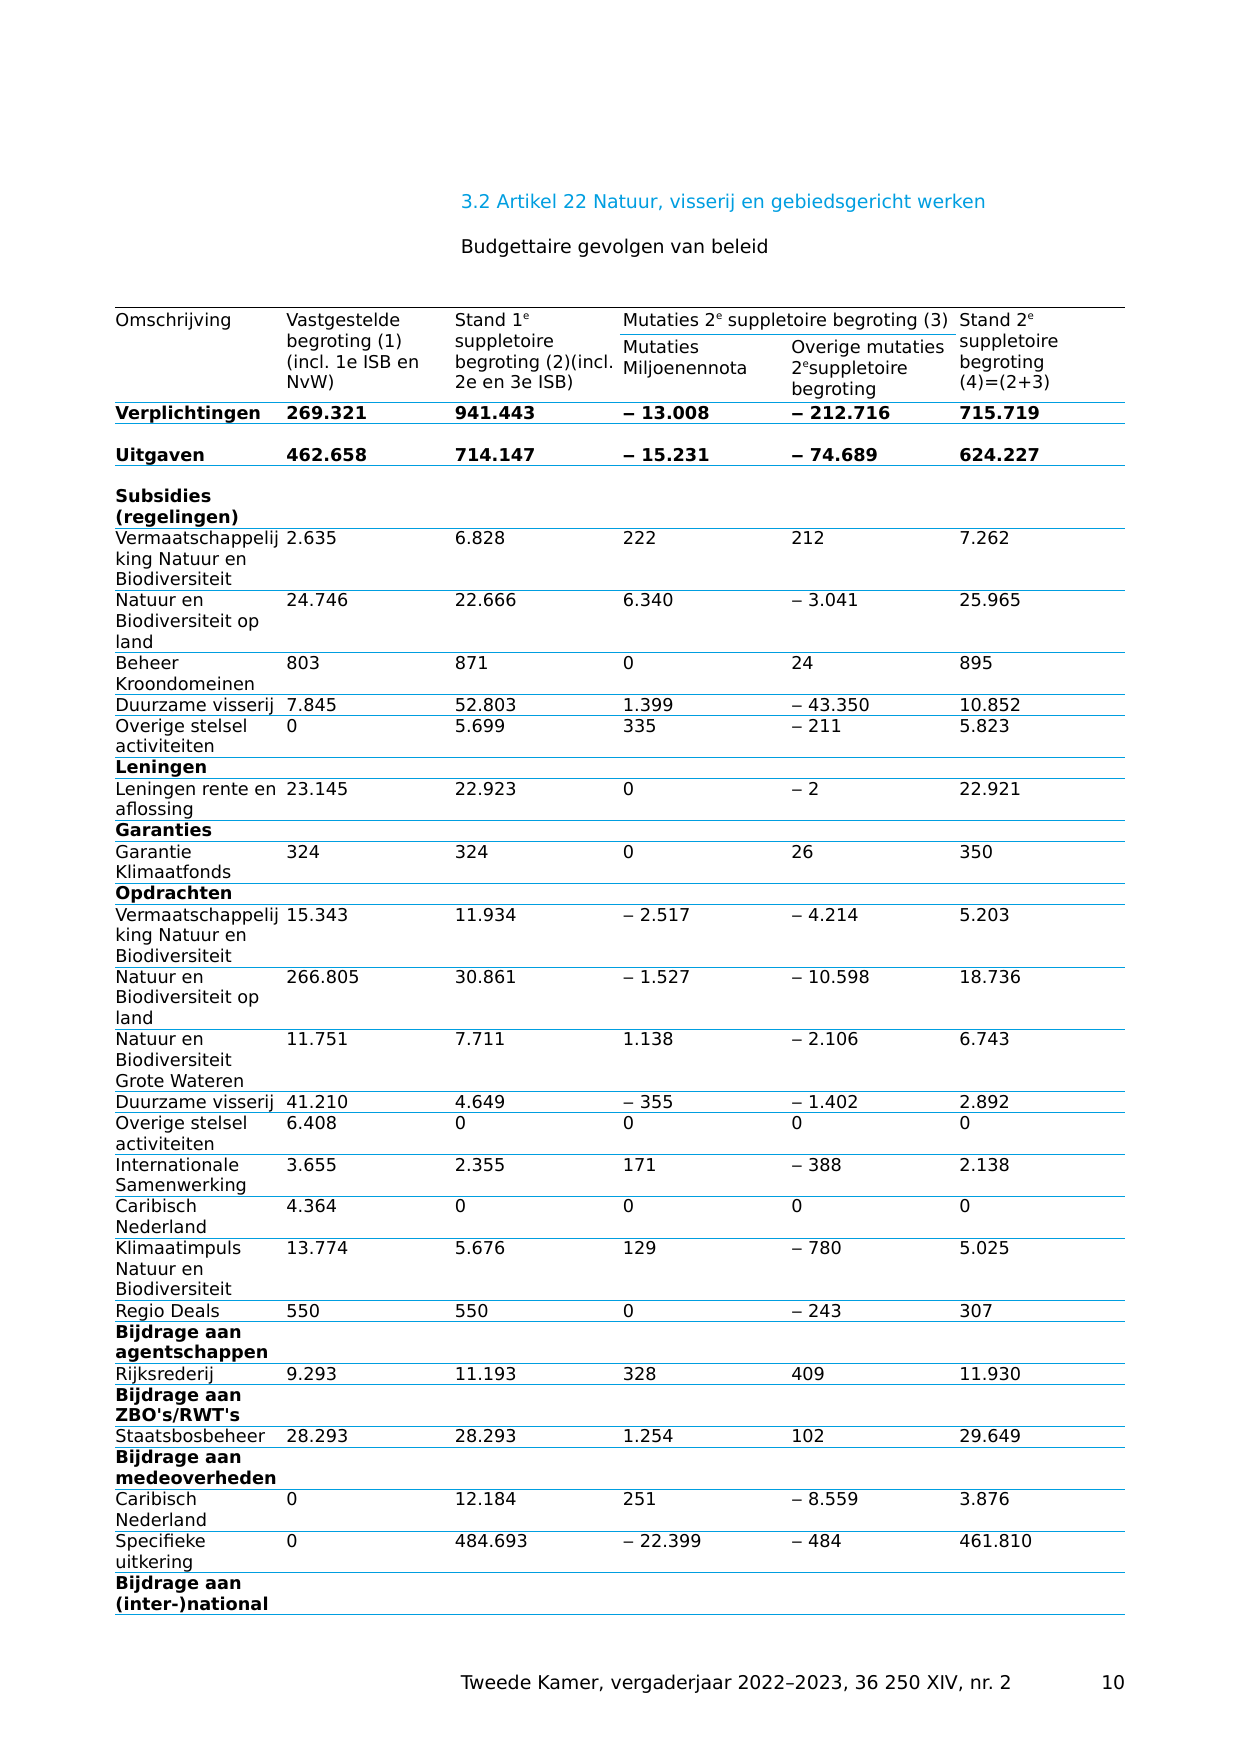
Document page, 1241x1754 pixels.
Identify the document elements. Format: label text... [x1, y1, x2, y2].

table_cell Overige stelsel activiteiten [115, 1113, 283, 1154]
table_cell Caribisch Nederland [115, 1490, 283, 1531]
table_cell 4.649 [452, 1092, 620, 1112]
table_cell 129 [620, 1239, 788, 1300]
table_cell 1.399 [620, 695, 788, 715]
table_cell Subsidies (regelingen) [115, 486, 283, 527]
table_cell 22.666 [452, 591, 620, 652]
table_cell [283, 1573, 452, 1614]
table_cell [283, 884, 452, 904]
table_cell 0 [283, 1490, 452, 1531]
table_cell ‒ 212.716 [788, 403, 956, 423]
table_cell 11.934 [452, 905, 620, 966]
table_cell ‒ 2.517 [620, 905, 788, 966]
table_cell 15.343 [283, 905, 452, 966]
table_cell [956, 1448, 1125, 1489]
table_cell 0 [620, 1197, 788, 1238]
table_cell [788, 1322, 956, 1363]
table_cell Staatsbosbeheer [115, 1427, 283, 1447]
table_cell 484.693 [452, 1532, 620, 1572]
title 3.2 Artikel 22 Natuur, visserij en gebiedsgericht werken [461, 191, 1125, 213]
table_cell [452, 1385, 620, 1426]
table_cell 24.746 [283, 591, 452, 652]
table_cell 0 [452, 1197, 620, 1238]
table_cell 102 [788, 1427, 956, 1447]
table_cell Bijdrage aan agentschappen [115, 1322, 283, 1363]
table_cell 269.321 [283, 403, 452, 423]
table_cell 2.635 [283, 529, 452, 590]
table_cell Natuur en Biodiversiteit op land [115, 968, 283, 1029]
table_cell [620, 1385, 788, 1426]
table_cell 11.930 [956, 1364, 1125, 1384]
table_cell 10.852 [956, 695, 1125, 715]
table_cell [956, 466, 1125, 486]
table_header Budgettaire gevolgen van beleid art. 22 Natuur, visserij en gebiedsgericht werken (bedragen x € 1.000) [115, 282, 1125, 307]
table_cell Overige stelsel activiteiten [115, 716, 283, 757]
table_cell [956, 821, 1125, 841]
table_cell 251 [620, 1490, 788, 1531]
table_cell Duurzame visserij [115, 695, 283, 715]
table_cell 12.184 [452, 1490, 620, 1531]
table_cell Bijdrage aan (inter-)national [115, 1573, 283, 1614]
table_cell [452, 821, 620, 841]
table_cell [788, 1448, 956, 1489]
table_cell ‒ 355 [620, 1092, 788, 1112]
table_cell Garantie Klimaatfonds [115, 842, 283, 883]
table_cell 28.293 [452, 1427, 620, 1447]
table_cell 3.876 [956, 1490, 1125, 1531]
table_cell 1.254 [620, 1427, 788, 1447]
table_cell Natuur en Biodiversiteit Grote Wateren [115, 1030, 283, 1091]
table_cell 803 [283, 653, 452, 694]
table_cell [788, 1385, 956, 1426]
table_cell Caribisch Nederland [115, 1197, 283, 1238]
table_cell ‒ 243 [788, 1301, 956, 1321]
table_cell 7.711 [452, 1030, 620, 1091]
table_cell [956, 758, 1125, 778]
table_cell ‒ 43.350 [788, 695, 956, 715]
table_cell 0 [620, 1113, 788, 1154]
table_cell 3.655 [283, 1155, 452, 1196]
table_cell 0 [788, 1197, 956, 1238]
table_cell 550 [452, 1301, 620, 1321]
table_cell 4.364 [283, 1197, 452, 1238]
table_cell 11.193 [452, 1364, 620, 1384]
table_cell 461.810 [956, 1532, 1125, 1572]
table_cell Bijdrage aan ZBO's/RWT's [115, 1385, 283, 1426]
table_cell ‒ 484 [788, 1532, 956, 1572]
table_cell ‒ 8.559 [788, 1490, 956, 1531]
table_cell 25.965 [956, 591, 1125, 652]
table_cell 941.443 [452, 403, 620, 423]
table_cell 41.210 [283, 1092, 452, 1112]
table_cell 222 [620, 529, 788, 590]
table_cell 871 [452, 653, 620, 694]
table_cell ‒ 388 [788, 1155, 956, 1196]
table_cell [620, 1573, 788, 1614]
table_cell [620, 466, 788, 486]
table_cell 409 [788, 1364, 956, 1384]
table_cell ‒ 1.402 [788, 1092, 956, 1112]
table_cell Duurzame visserij [115, 1092, 283, 1112]
table_cell 6.743 [956, 1030, 1125, 1091]
table_cell [956, 884, 1125, 904]
table_cell Uitgaven [115, 445, 283, 465]
table_cell [283, 466, 452, 486]
table_cell Overige mutaties 2esuppletoire begroting [788, 335, 956, 402]
table_cell [452, 424, 620, 444]
table_cell Garanties [115, 821, 283, 841]
table_cell Beheer Kroondomeinen [115, 653, 283, 694]
table_cell 5.699 [452, 716, 620, 757]
table_cell [956, 486, 1125, 527]
table_cell 350 [956, 842, 1125, 883]
table_cell 0 [620, 842, 788, 883]
table_cell Internationale Samenwerking [115, 1155, 283, 1196]
table_cell ‒ 10.598 [788, 968, 956, 1029]
table_cell ‒ 780 [788, 1239, 956, 1300]
table_cell Leningen rente en aflossing [115, 779, 283, 820]
table_cell ‒ 74.689 [788, 445, 956, 465]
table_cell [283, 424, 452, 444]
table_cell 7.262 [956, 529, 1125, 590]
table_cell 0 [283, 716, 452, 757]
table_cell 2.892 [956, 1092, 1125, 1112]
table_cell Bijdrage aan medeoverheden [115, 1448, 283, 1489]
table_cell Mutaties Miljoenennota [620, 335, 788, 402]
table_cell 715.719 [956, 403, 1125, 423]
table_cell 550 [283, 1301, 452, 1321]
table_cell 0 [788, 1113, 956, 1154]
table_cell [956, 1385, 1125, 1426]
table_cell [620, 884, 788, 904]
table_cell Mutaties 2e suppletoire begroting (3) [620, 308, 956, 334]
table_cell Vermaatschappelijking Natuur en Biodiversiteit [115, 529, 283, 590]
table_cell 2.355 [452, 1155, 620, 1196]
table_cell 307 [956, 1301, 1125, 1321]
table_cell Natuur en Biodiversiteit op land [115, 591, 283, 652]
table_cell 171 [620, 1155, 788, 1196]
table_cell 5.823 [956, 716, 1125, 757]
table_cell 0 [956, 1113, 1125, 1154]
table_cell 0 [956, 1197, 1125, 1238]
table_cell 18.736 [956, 968, 1125, 1029]
table_cell 714.147 [452, 445, 620, 465]
table_cell [956, 1322, 1125, 1363]
table_cell [788, 424, 956, 444]
table_cell ‒ 211 [788, 716, 956, 757]
table_cell 2.138 [956, 1155, 1125, 1196]
table_cell [620, 486, 788, 527]
table_cell 29.649 [956, 1427, 1125, 1447]
table_cell 328 [620, 1364, 788, 1384]
table_cell 895 [956, 653, 1125, 694]
table_cell 0 [620, 1301, 788, 1321]
table_cell 52.803 [452, 695, 620, 715]
table_cell [620, 758, 788, 778]
table_cell [283, 1385, 452, 1426]
table_cell [788, 1573, 956, 1614]
table_cell 0 [620, 779, 788, 820]
table_cell Omschrijving [115, 308, 283, 402]
table_cell [283, 1448, 452, 1489]
table_cell ‒ 1.527 [620, 968, 788, 1029]
table_cell [283, 821, 452, 841]
table_cell [788, 821, 956, 841]
table_cell [452, 466, 620, 486]
table_cell 335 [620, 716, 788, 757]
table_cell 7.845 [283, 695, 452, 715]
table_cell [788, 466, 956, 486]
table_cell [452, 1448, 620, 1489]
table_cell [620, 821, 788, 841]
table_cell [620, 1322, 788, 1363]
table_cell 5.676 [452, 1239, 620, 1300]
table_cell [283, 758, 452, 778]
table_cell ‒ 3.041 [788, 591, 956, 652]
table_cell ‒ 13.008 [620, 403, 788, 423]
table_cell Stand 2e suppletoire begroting (4)=(2+3) [956, 308, 1125, 402]
table_cell Leningen [115, 758, 283, 778]
table_cell 5.203 [956, 905, 1125, 966]
table_cell [283, 486, 452, 527]
table_cell [452, 884, 620, 904]
table_cell 0 [452, 1113, 620, 1154]
table_cell 0 [620, 653, 788, 694]
table_cell 462.658 [283, 445, 452, 465]
table_cell 212 [788, 529, 956, 590]
table_cell 6.828 [452, 529, 620, 590]
table_cell [452, 758, 620, 778]
table_cell [956, 1573, 1125, 1614]
table_cell [956, 424, 1125, 444]
table_cell [788, 486, 956, 527]
table_cell 0 [283, 1532, 452, 1572]
table_cell 26 [788, 842, 956, 883]
table_cell 28.293 [283, 1427, 452, 1447]
table_cell 624.227 [956, 445, 1125, 465]
table_cell Opdrachten [115, 884, 283, 904]
table_cell Klimaatimpuls Natuur en Biodiversiteit [115, 1239, 283, 1300]
table_cell 9.293 [283, 1364, 452, 1384]
table_cell 5.025 [956, 1239, 1125, 1300]
table_cell [452, 1322, 620, 1363]
table_cell 6.408 [283, 1113, 452, 1154]
table_cell [115, 466, 283, 486]
table_cell Specifieke uitkering [115, 1532, 283, 1572]
table_cell Regio Deals [115, 1301, 283, 1321]
table_cell 324 [283, 842, 452, 883]
table_cell ‒ 4.214 [788, 905, 956, 966]
table_cell Vastgestelde begroting (1) (incl. 1e ISB en NvW) [283, 308, 452, 402]
table_cell 324 [452, 842, 620, 883]
table_cell 30.861 [452, 968, 620, 1029]
table_cell [788, 758, 956, 778]
table_cell ‒ 2 [788, 779, 956, 820]
table_cell Verplichtingen [115, 403, 283, 423]
table_cell 22.923 [452, 779, 620, 820]
table_cell Vermaatschappelijking Natuur en Biodiversiteit [115, 905, 283, 966]
table_cell [452, 486, 620, 527]
table_cell ‒ 22.399 [620, 1532, 788, 1572]
table_cell [452, 1573, 620, 1614]
table_cell 24 [788, 653, 956, 694]
table_cell [283, 1322, 452, 1363]
table_cell [115, 424, 283, 444]
table_cell ‒ 15.231 [620, 445, 788, 465]
table_cell 23.145 [283, 779, 452, 820]
table_cell 1.138 [620, 1030, 788, 1091]
title Budgettaire gevolgen van beleid [461, 236, 1125, 258]
table_cell 11.751 [283, 1030, 452, 1091]
table_cell ‒ 2.106 [788, 1030, 956, 1091]
table_cell Stand 1e suppletoire begroting (2)(incl. 2e en 3e ISB) [452, 308, 620, 402]
table_cell 13.774 [283, 1239, 452, 1300]
table_cell [788, 884, 956, 904]
table_cell 6.340 [620, 591, 788, 652]
table_cell 22.921 [956, 779, 1125, 820]
table_cell 266.805 [283, 968, 452, 1029]
table_cell [620, 1448, 788, 1489]
table_cell Rijksrederij [115, 1364, 283, 1384]
table_cell [620, 424, 788, 444]
